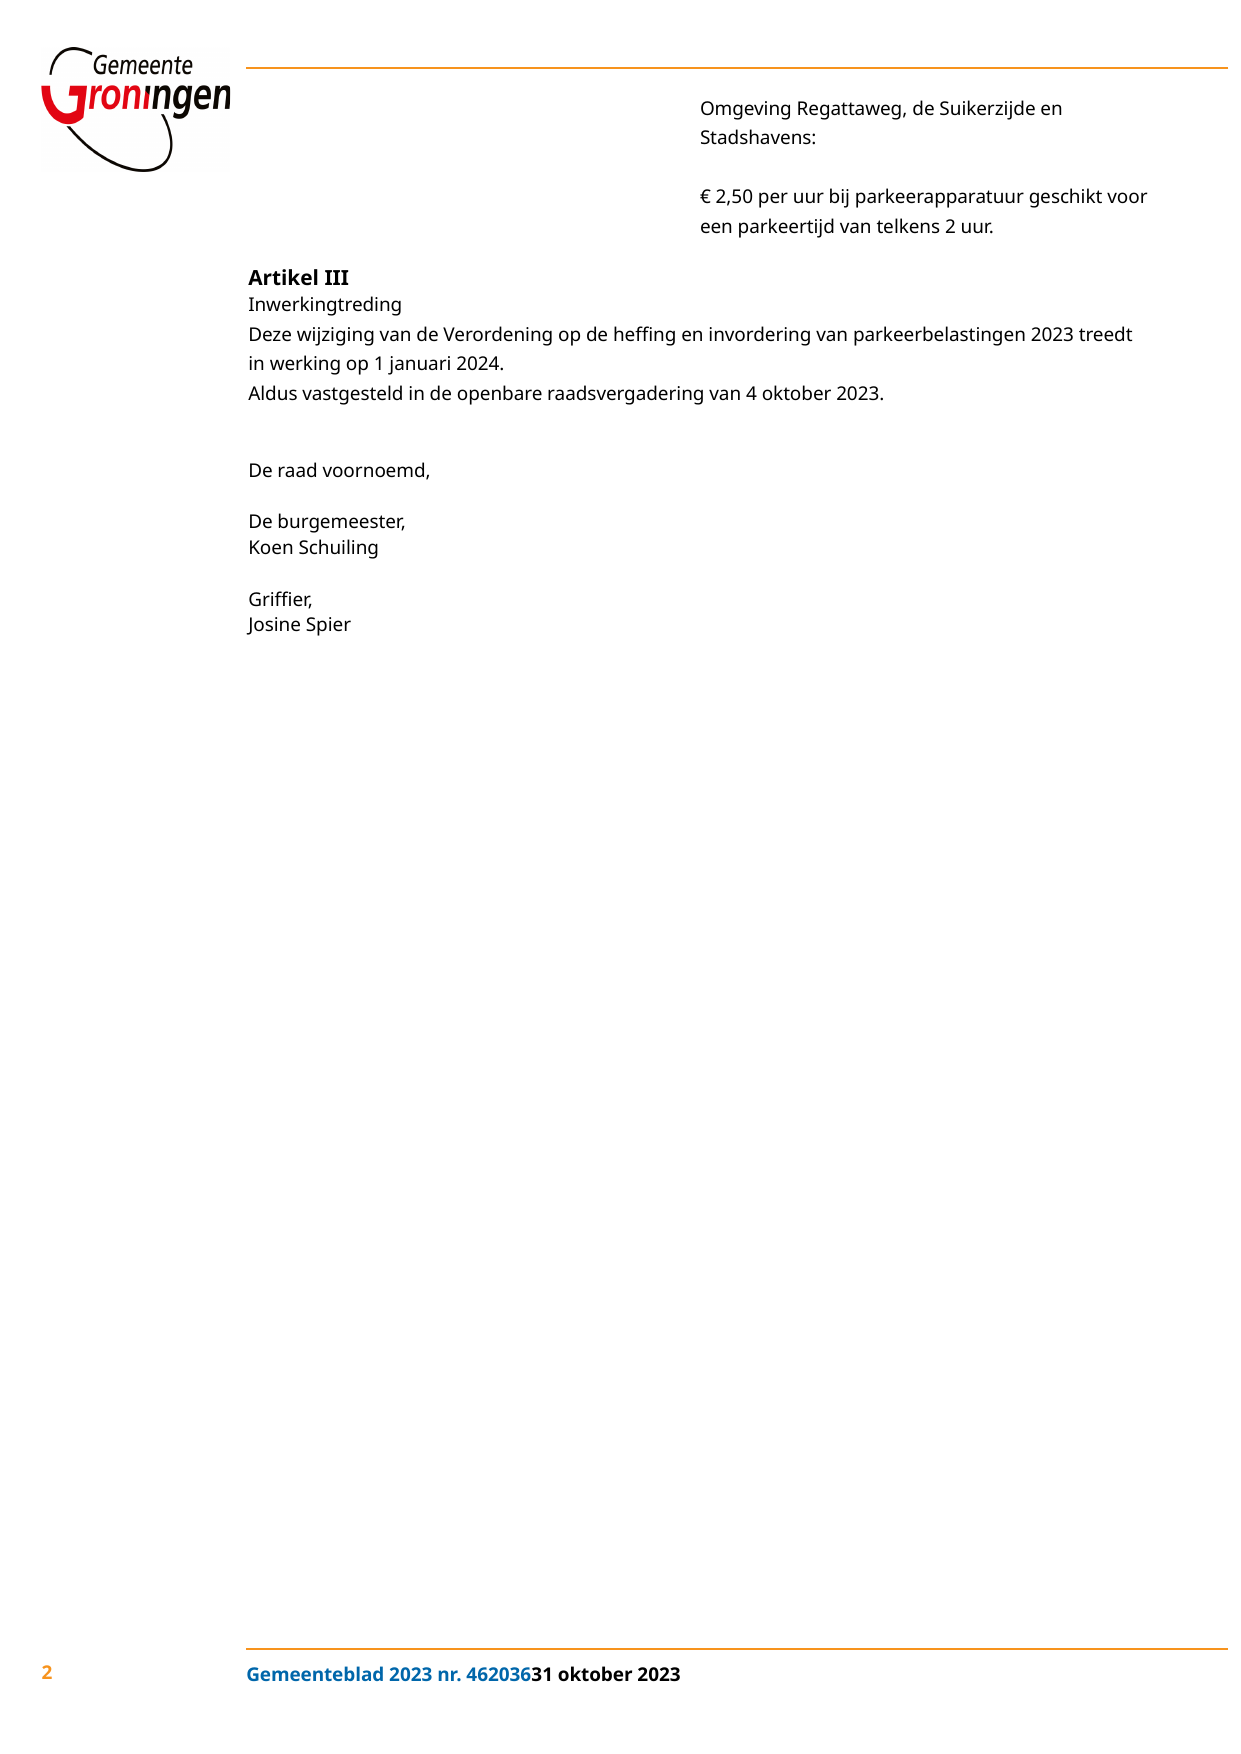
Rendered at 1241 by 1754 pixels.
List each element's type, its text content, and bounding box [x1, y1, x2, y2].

text De raad voornoemd, [248, 457, 1152, 483]
text Artikel III [248, 263, 1152, 291]
text Aldus vastgesteld in de openbare raadsvergadering van 4 oktober 2023. [248, 380, 1152, 406]
text Griffier, [248, 586, 1152, 612]
text Koen Schuiling [248, 534, 1152, 560]
text Deze wijziging van de Verordening op de heffing en invordering van parkeerbelastingen 2023 treedt in werking op 1 januari 2024. [248, 321, 1152, 376]
table_cell Omgeving Regattaweg, de Suikerzijde en Stadshavens: € 2,50 per uur bij parkeerapparatuur geschikt voor een parkeertijd van telkens 2 uur. [700, 95, 1152, 239]
text Inwerkingtreding [248, 291, 1152, 317]
picture [41, 47, 231, 172]
text Josine Spier [248, 612, 1152, 637]
text De burgemeester, [248, 509, 1152, 534]
table_cell [248, 95, 700, 239]
